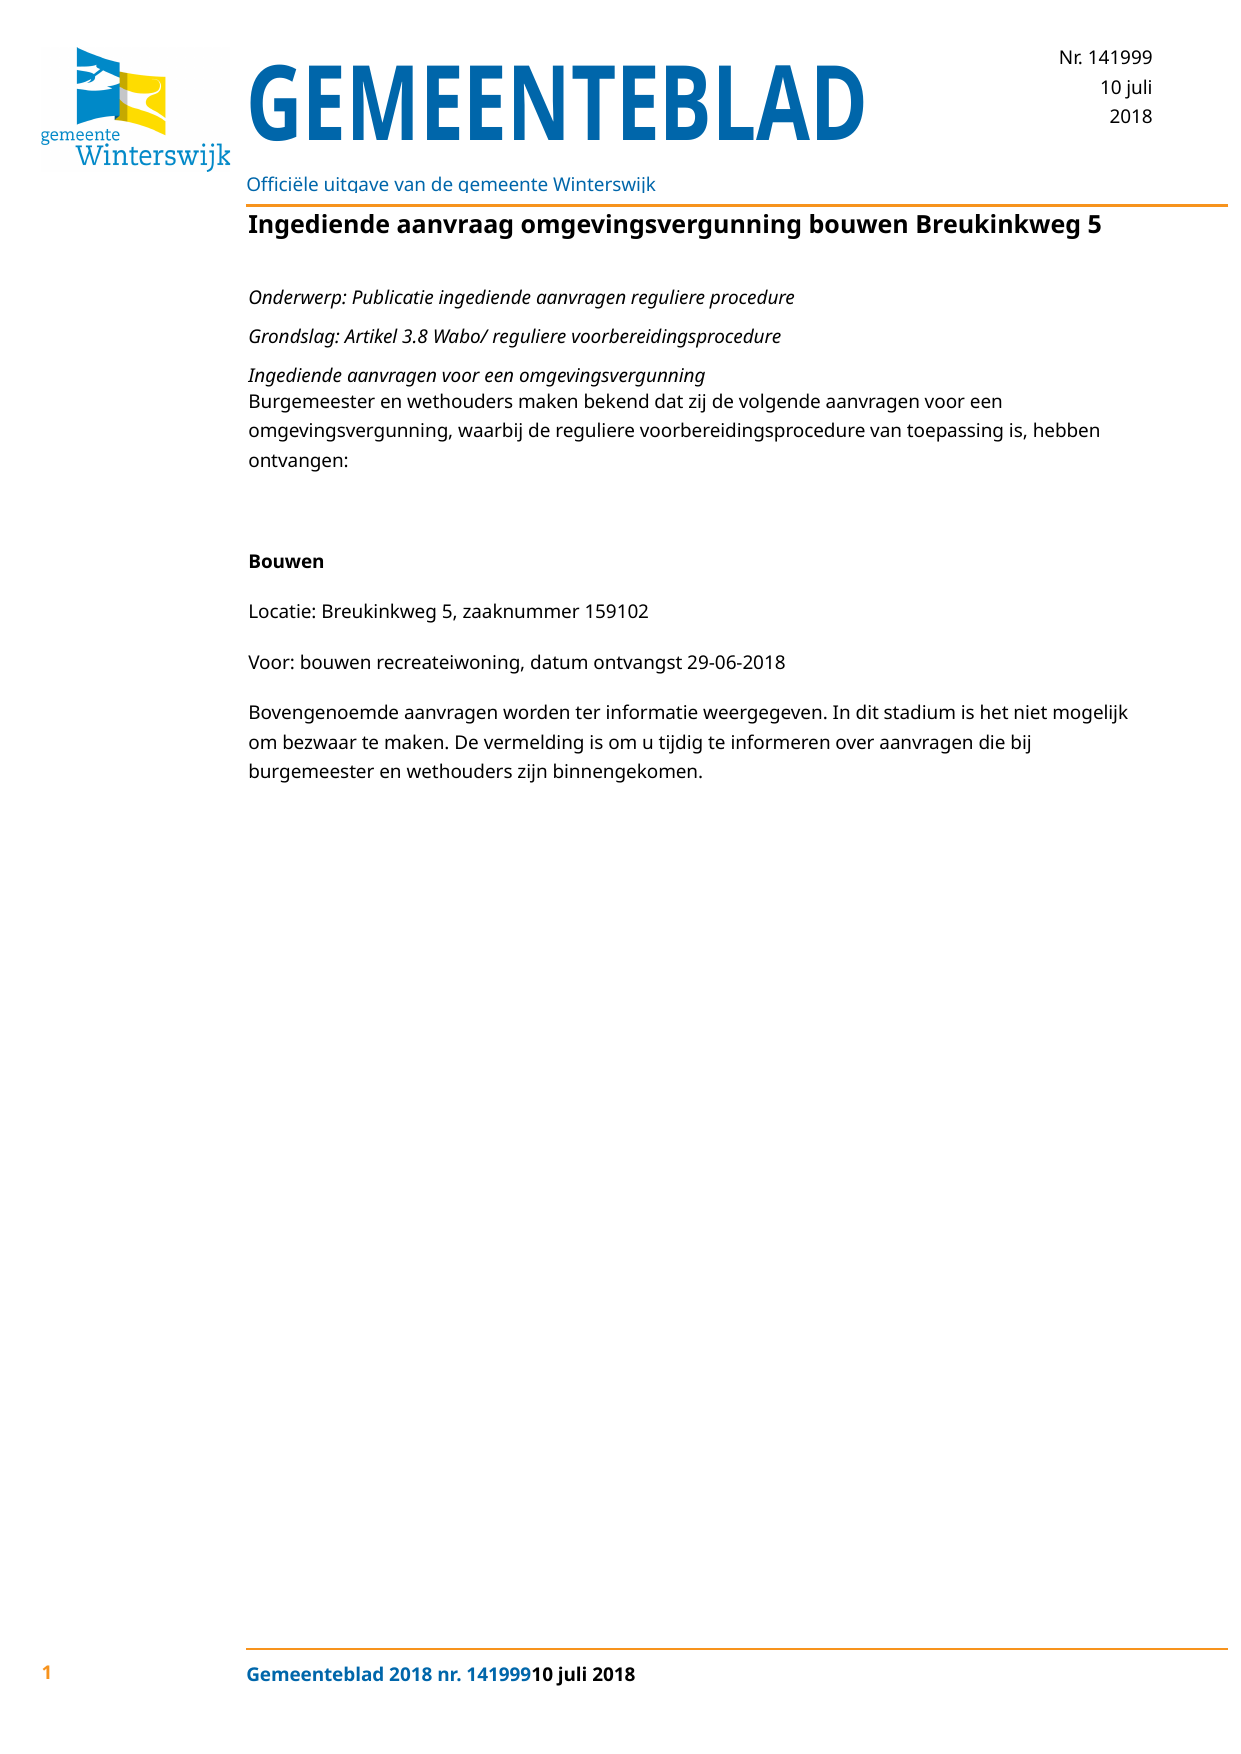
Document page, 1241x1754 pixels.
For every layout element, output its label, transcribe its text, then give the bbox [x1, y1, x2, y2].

text Burgemeester en wethouders maken bekend dat zij de volgende aanvragen voor een omgevingsvergunning, waarbij de reguliere voorbereidingsprocedure van toepassing is, hebben ontvangen: [248, 388, 1152, 473]
picture [225, 153, 231, 162]
picture [41, 47, 231, 172]
text Bovengenoemde aanvragen worden ter informatie weergegeven. In dit stadium is het niet mogelijk om bezwaar te maken. De vermelding is om u tijdig te informeren over aanvragen die bij burgemeester en wethouders zijn binnengekomen. [248, 699, 1152, 784]
text Onderwerp: Publicatie ingediende aanvragen reguliere procedure [248, 284, 1152, 309]
text Ingediende aanvragen voor een omgevingsvergunning [248, 362, 1152, 388]
text Grondslag: Artikel 3.8 Wabo/ reguliere voorbereidingsprocedure [248, 323, 1152, 349]
text Voor: bouwen recreateiwoning, datum ontvangst 29-06-2018 [248, 649, 1152, 675]
text Ingediende aanvraag omgevingsvergunning bouwen Breukinkweg 5 [248, 207, 1152, 241]
text Bouwen [248, 548, 1152, 574]
text Locatie: Breukinkweg 5, zaaknummer 159102 [248, 598, 1152, 624]
